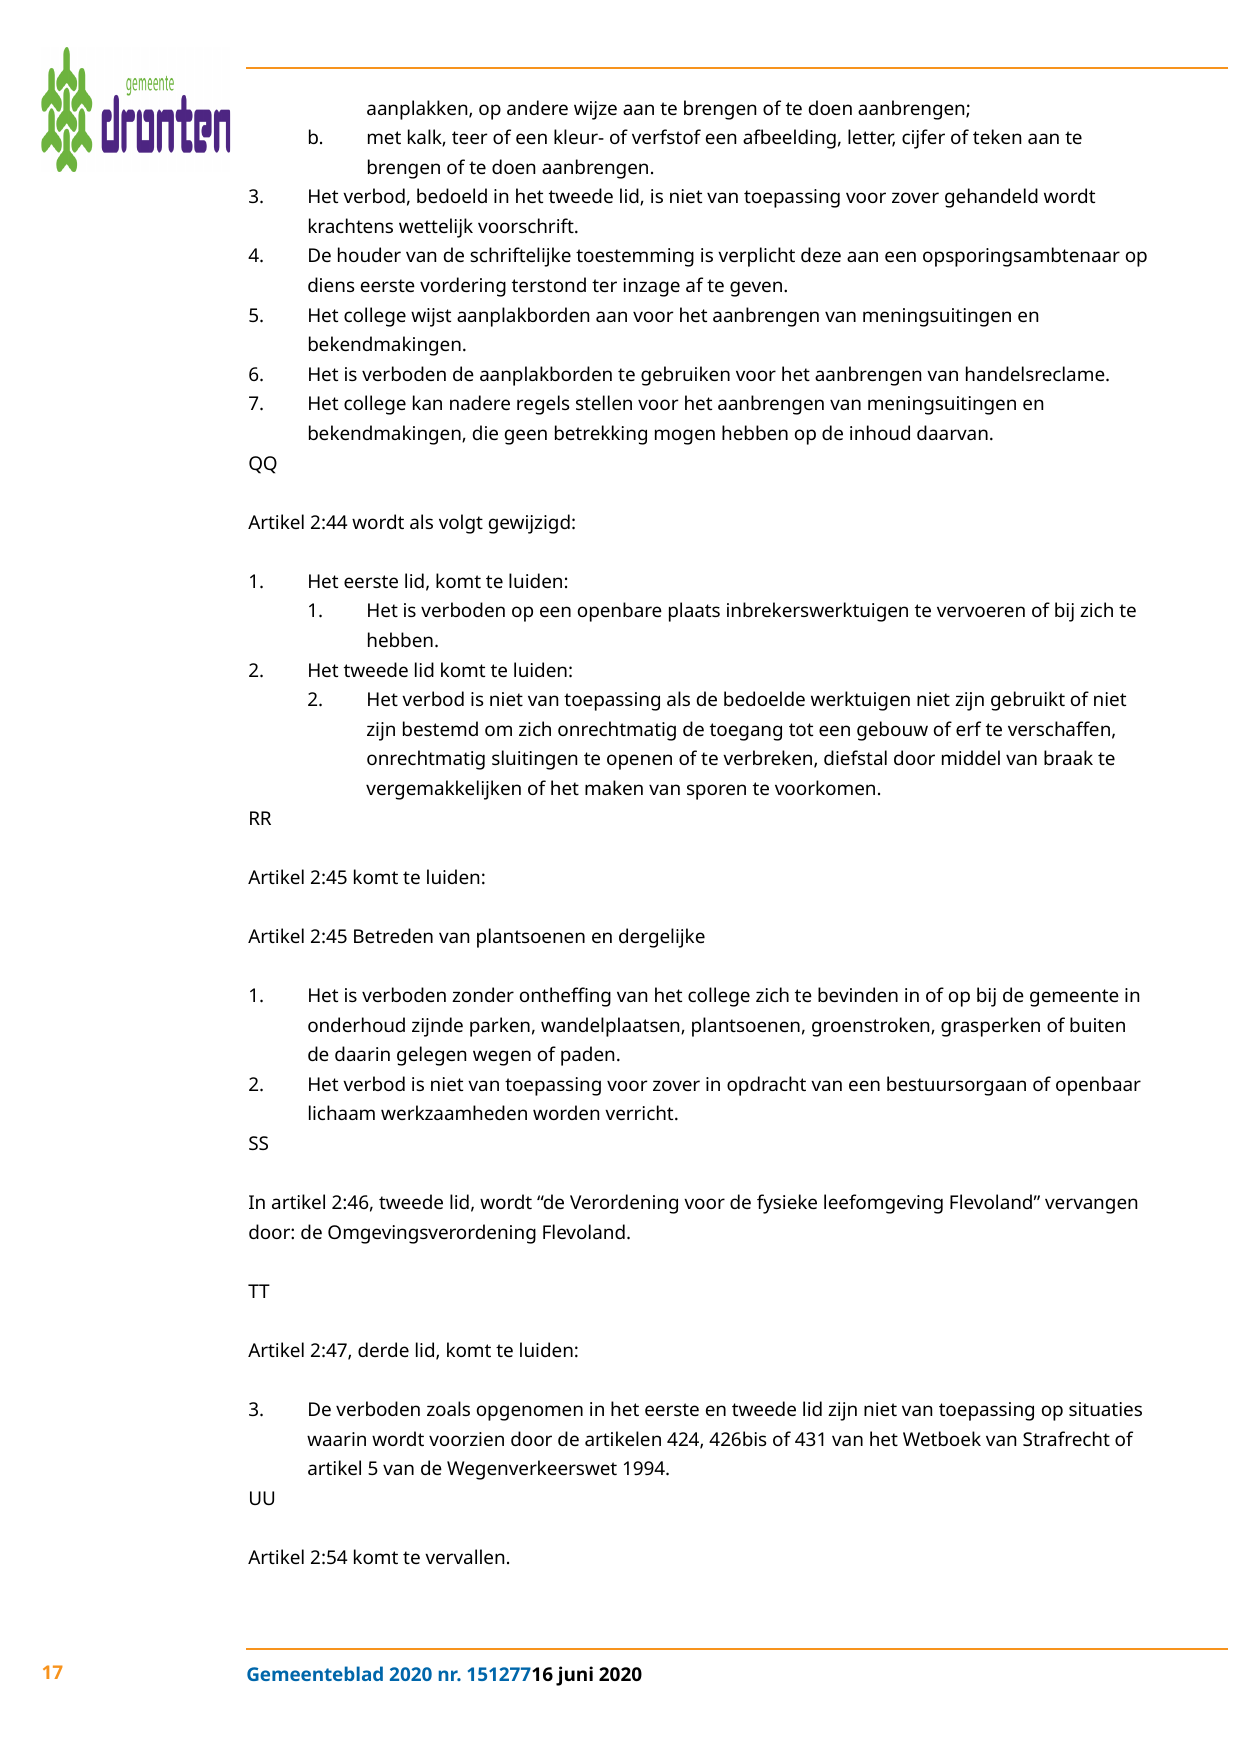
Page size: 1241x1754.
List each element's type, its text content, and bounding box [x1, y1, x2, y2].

text Artikel 2:44 wordt als volgt gewijzigd: [248, 509, 1152, 535]
list Het tweede lid komt te luiden: [248, 657, 1152, 683]
text TT [248, 1278, 1152, 1304]
list Het college kan nadere regels stellen voor het aanbrengen van meningsuitingen en bekendmakingen, die geen betrekking mogen hebben op de inhoud daarvan. [248, 391, 1152, 446]
list Het is verboden de aanplakborden te gebruiken voor het aanbrengen van handelsreclame. [248, 361, 1152, 387]
text QQ [248, 450, 1152, 476]
text In artikel 2:46, tweede lid, wordt “de Verordening voor de fysieke leefomgeving Flevoland” vervangen door: de Omgevingsverordening Flevoland. [248, 1189, 1152, 1245]
list Het college wijst aanplakborden aan voor het aanbrengen van meningsuitingen en bekendmakingen. [248, 302, 1152, 357]
text RR [248, 805, 1152, 831]
list aanplakken, op andere wijze aan te brengen of te doen aanbrengen; [307, 95, 1152, 121]
list met kalk, teer of een kleur- of verfstof een afbeelding, letter, cijfer of teken aan te brengen of te doen aanbrengen. [307, 124, 1152, 180]
list Het verbod, bedoeld in het tweede lid, is niet van toepassing voor zover gehandeld wordt krachtens wettelijk voorschrift. [248, 183, 1152, 239]
text Artikel 2:45 komt te luiden: [248, 864, 1152, 890]
text Artikel 2:45 Betreden van plantsoenen en dergelijke [248, 923, 1152, 949]
list Het is verboden zonder ontheffing van het college zich te bevinden in of op bij de gemeente in onderhoud zijnde parken, wandelplaatsen, plantsoenen, groenstroken, grasperken of buiten de daarin gelegen wegen of paden. [248, 982, 1152, 1067]
list De verboden zoals opgenomen in het eerste en tweede lid zijn niet van toepassing op situaties waarin wordt voorzien door de artikelen 424, 426bis of 431 van het Wetboek van Strafrecht of artikel 5 van de Wegenverkeerswet 1994. [248, 1396, 1152, 1481]
picture [41, 47, 231, 172]
text UU [248, 1485, 1152, 1511]
list De houder van de schriftelijke toestemming is verplicht deze aan een opsporingsambtenaar op diens eerste vordering terstond ter inzage af te geven. [248, 243, 1152, 298]
text Artikel 2:54 komt te vervallen. [248, 1544, 1152, 1570]
list Het eerste lid, komt te luiden: [248, 568, 1152, 594]
list Het verbod is niet van toepassing voor zover in opdracht van een bestuursorgaan of openbaar lichaam werkzaamheden worden verricht. [248, 1071, 1152, 1126]
list Het is verboden op een openbare plaats inbrekerswerktuigen te vervoeren of bij zich te hebben. [307, 598, 1152, 653]
list Het verbod is niet van toepassing als de bedoelde werktuigen niet zijn gebruikt of niet zijn bestemd om zich onrechtmatig de toegang tot een gebouw of erf te verschaffen, onrechtmatig sluitingen te openen of te verbreken, diefstal door middel van braak te vergemakkelijken of het maken van sporen te voorkomen. [307, 686, 1152, 801]
text Artikel 2:47, derde lid, komt te luiden: [248, 1337, 1152, 1363]
text SS [248, 1130, 1152, 1156]
